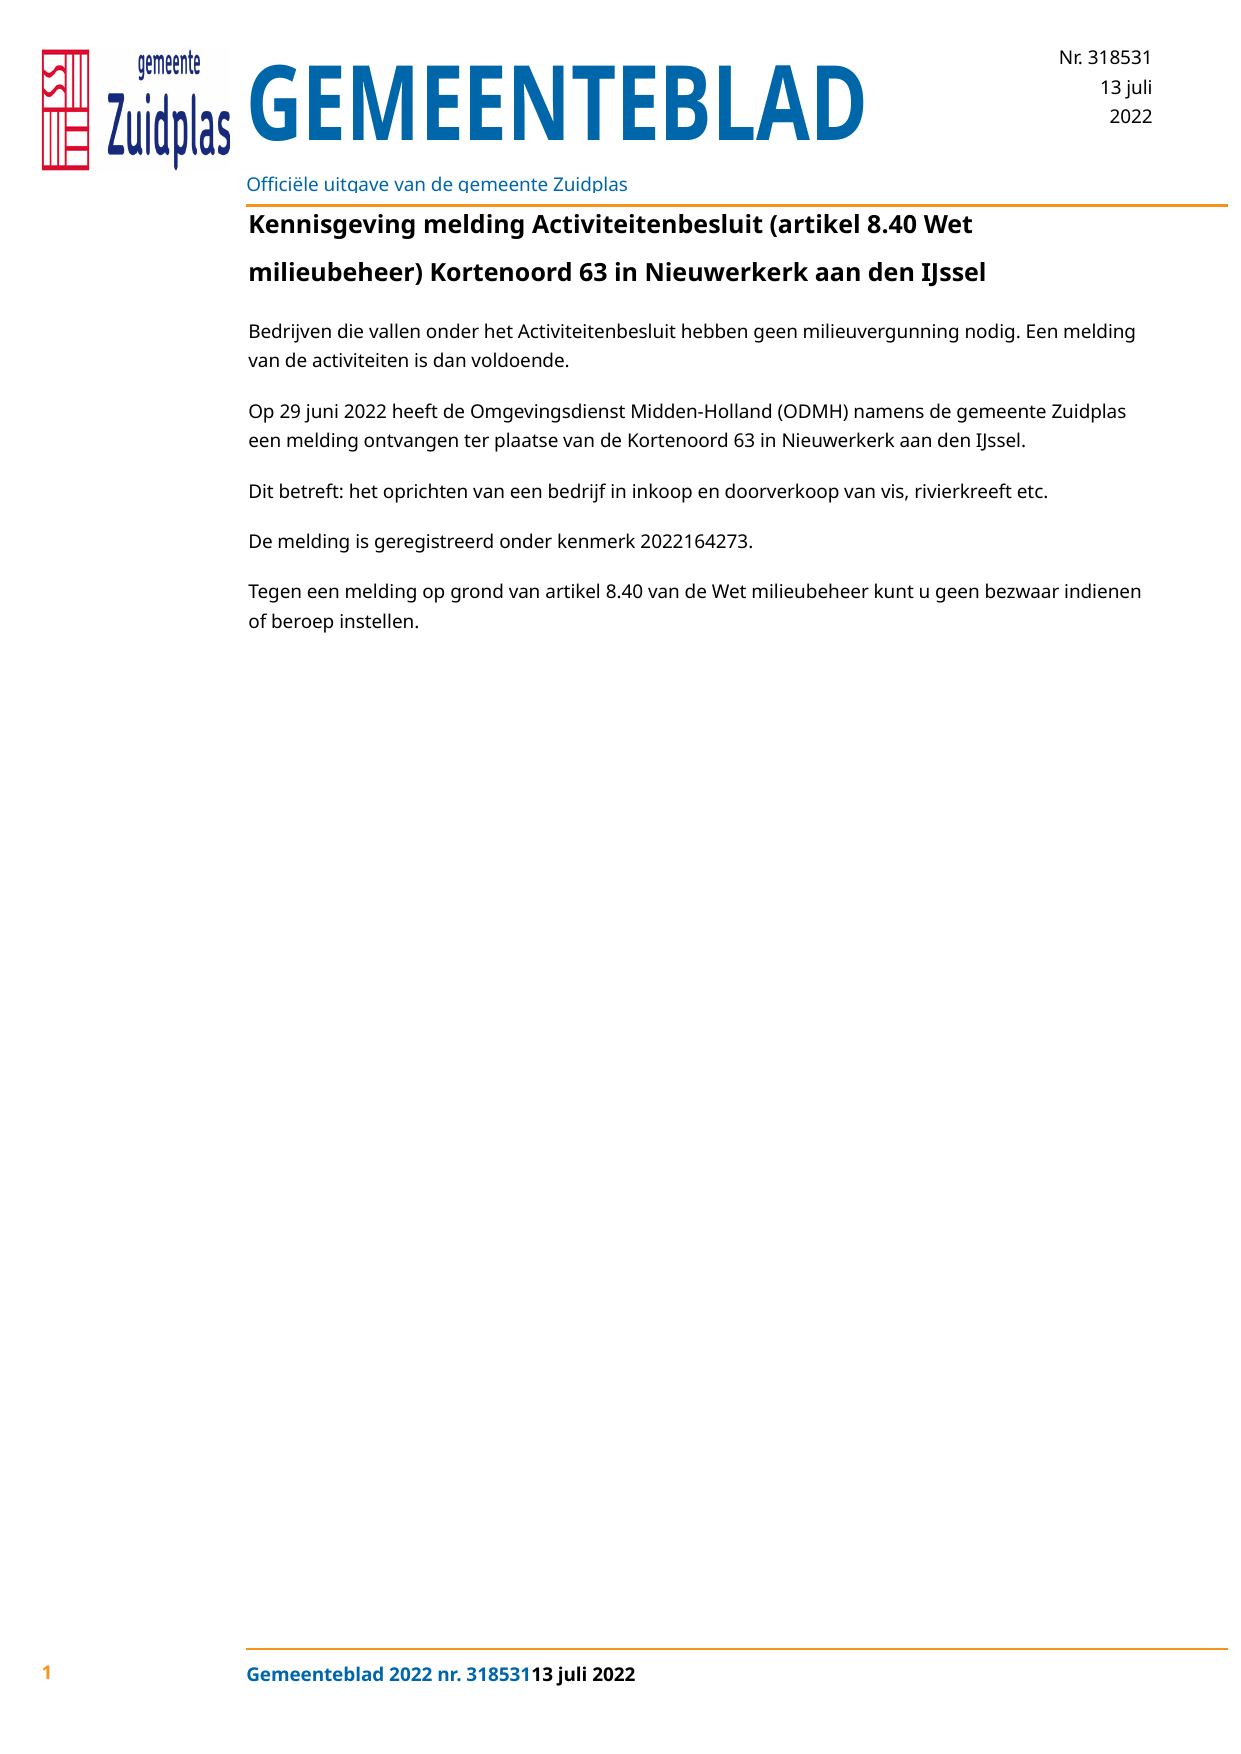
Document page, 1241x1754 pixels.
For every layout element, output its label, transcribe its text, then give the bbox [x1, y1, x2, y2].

text Bedrijven die vallen onder het Activiteitenbesluit hebben geen milieuvergunning nodig. Een melding van de activiteiten is dan voldoende. [248, 318, 1152, 373]
text Dit betreft: het oprichten van een bedrijf in inkoop en doorverkoop van vis, rivierkreeft etc. [248, 478, 1152, 504]
picture [41, 47, 231, 172]
text Kennisgeving melding Activiteitenbesluit (artikel 8.40 Wet milieubeheer) Kortenoord 63 in Nieuwerkerk aan den IJssel [248, 207, 1152, 288]
text Tegen een melding op grond van artikel 8.40 van de Wet milieubeheer kunt u geen bezwaar indienen of beroep instellen. [248, 579, 1152, 634]
text De melding is geregistreerd onder kenmerk 2022164273. [248, 528, 1152, 554]
text Op 29 juni 2022 heeft de Omgevingsdienst Midden-Holland (ODMH) namens de gemeente Zuidplas een melding ontvangen ter plaatse van de Kortenoord 63 in Nieuwerkerk aan den IJssel. [248, 398, 1152, 453]
